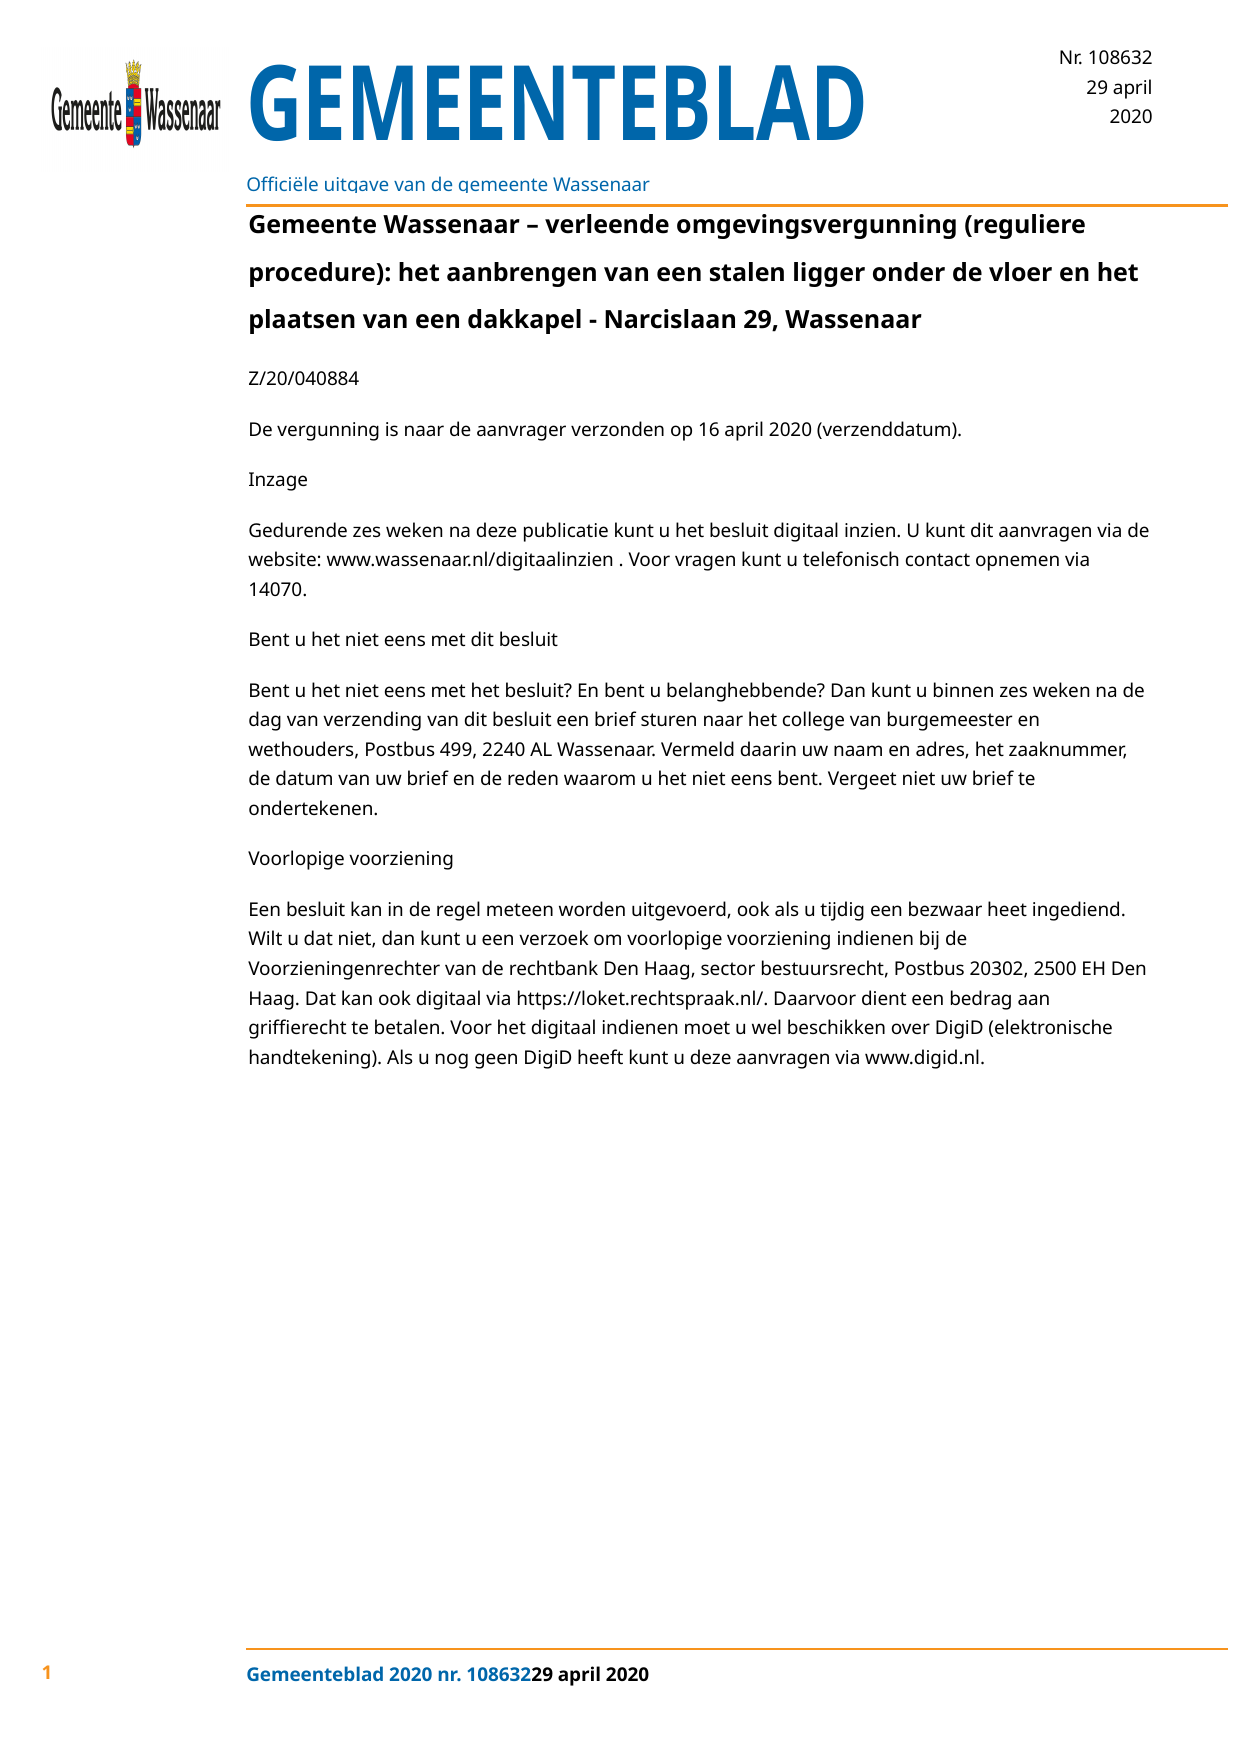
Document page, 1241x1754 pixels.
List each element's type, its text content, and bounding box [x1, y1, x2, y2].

text Gedurende zes weken na deze publicatie kunt u het besluit digitaal inzien. U kunt dit aanvragen via de website: www.wassenaar.nl/digitaalinzien . Voor vragen kunt u telefonisch contact opnemen via 14070. [248, 517, 1152, 602]
text De vergunning is naar de aanvrager verzonden op 16 april 2020 (verzenddatum). [248, 416, 1152, 442]
text Bent u het niet eens met het besluit? En bent u belanghebbende? Dan kunt u binnen zes weken na de dag van verzending van dit besluit een brief sturen naar het college van burgemeester en wethouders, Postbus 499, 2240 AL Wassenaar. Vermeld daarin uw naam en adres, het zaaknummer, de datum van uw brief en de reden waarom u het niet eens bent. Vergeet niet uw brief te ondertekenen. [248, 677, 1152, 821]
picture [41, 47, 231, 172]
text Bent u het niet eens met dit besluit [248, 626, 1152, 652]
text Voorlopige voorziening [248, 846, 1152, 871]
text Z/20/040884 [248, 366, 1152, 391]
text Inzage [248, 466, 1152, 492]
text Gemeente Wassenaar – verleende omgevingsvergunning (reguliere procedure): het aanbrengen van een stalen ligger onder de vloer en het plaatsen van een dakkapel - Narcislaan 29, Wassenaar [248, 207, 1152, 336]
text Een besluit kan in de regel meteen worden uitgevoerd, ook als u tijdig een bezwaar heet ingediend. Wilt u dat niet, dan kunt u een verzoek om voorlopige voorziening indienen bij de Voorzieningenrechter van de rechtbank Den Haag, sector bestuursrecht, Postbus 20302, 2500 EH Den Haag. Dat kan ook digitaal via https://loket.rechtspraak.nl/. Daarvoor dient een bedrag aan griffierecht te betalen. Voor het digitaal indienen moet u wel beschikken over DigiD (elektronische handtekening). Als u nog geen DigiD heeft kunt u deze aanvragen via www.digid.nl. [248, 896, 1152, 1069]
